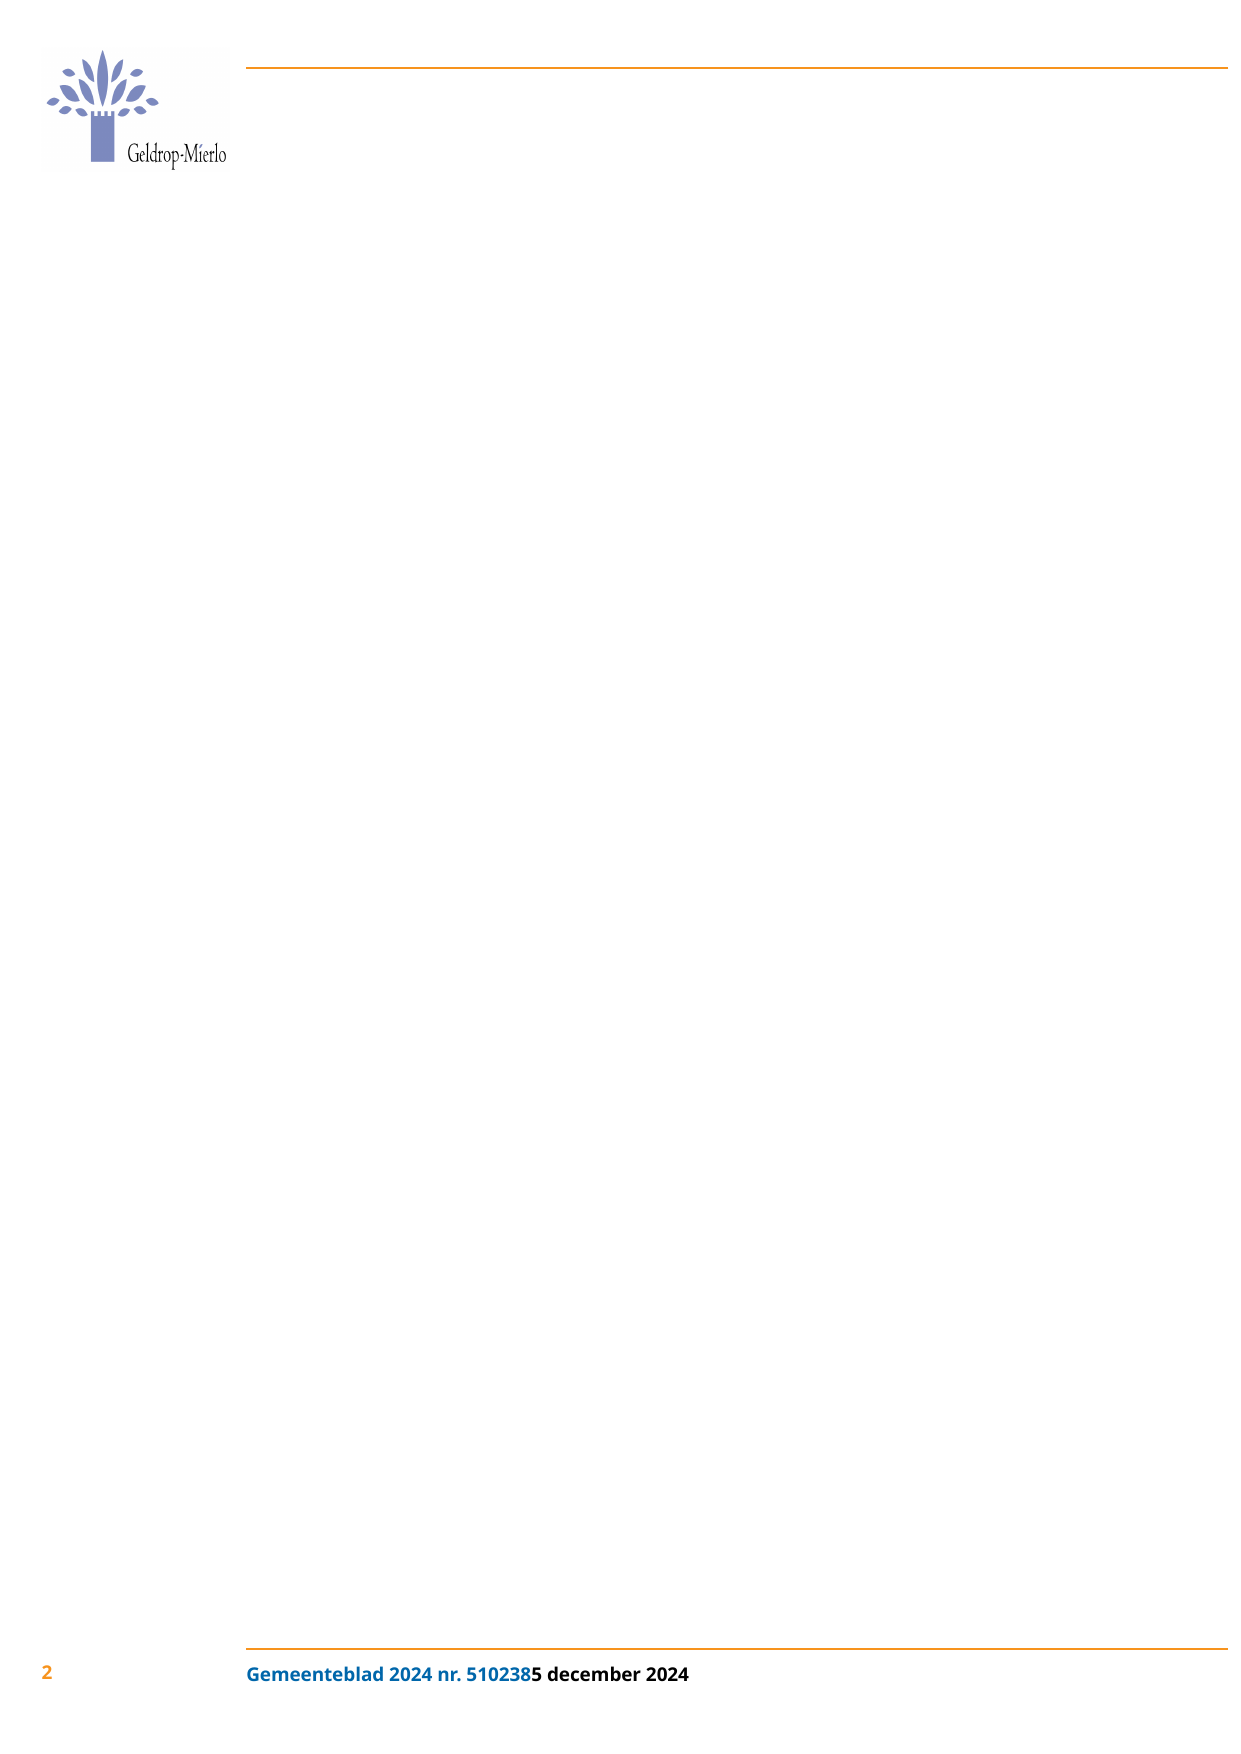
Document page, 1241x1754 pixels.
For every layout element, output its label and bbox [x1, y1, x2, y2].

picture [41, 47, 231, 172]
